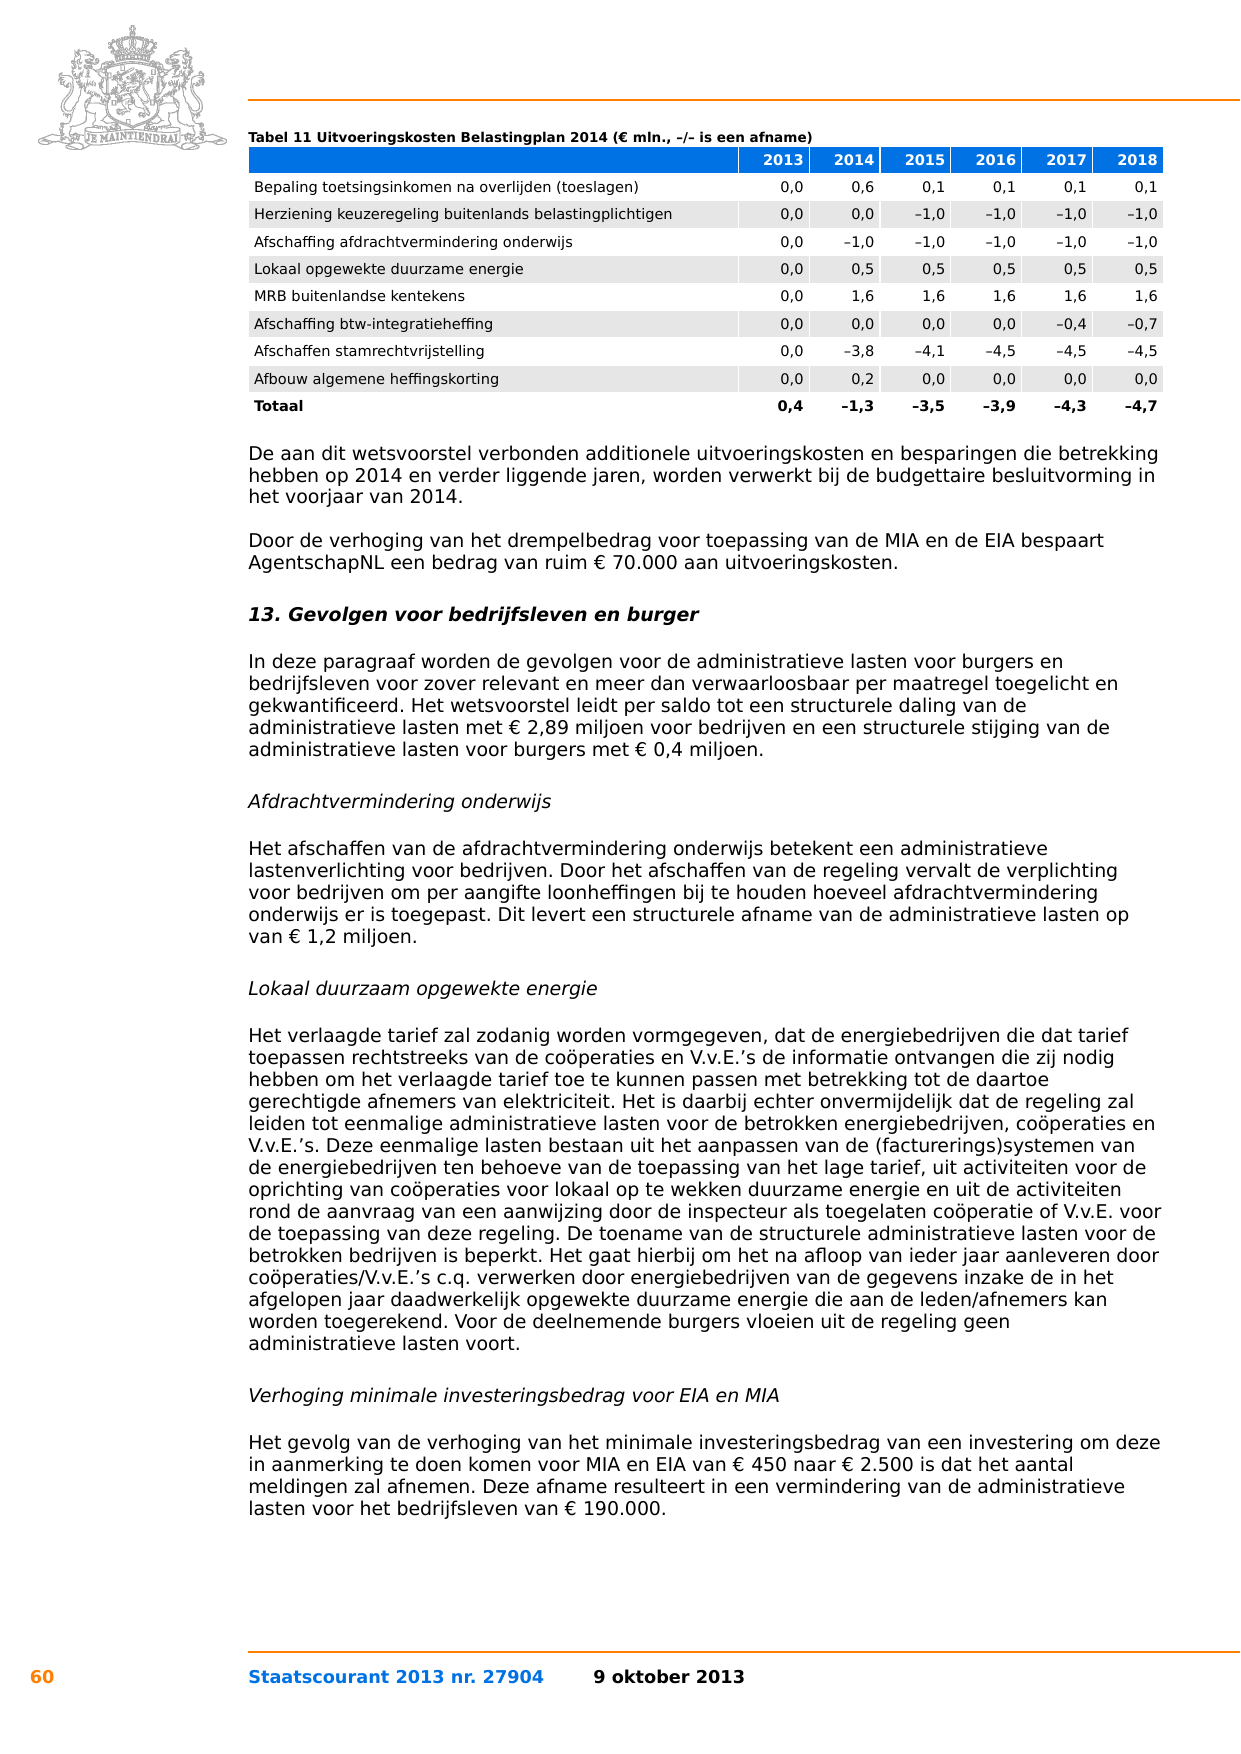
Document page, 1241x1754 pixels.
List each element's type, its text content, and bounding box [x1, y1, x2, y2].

table_cell –1,0 [1022, 229, 1092, 255]
table_cell 2017 [1022, 147, 1092, 173]
table_cell Bepaling toetsingsinkomen na overlijden (toeslagen) [249, 174, 738, 200]
table_cell –1,0 [951, 201, 1021, 228]
text Het gevolg van de verhoging van het minimale investeringsbedrag van een investering om deze in aanmerking te doen komen voor MIA en EIA van € 450 naar € 2.500 is dat het aantal meldingen zal afnemen. Deze afname resulteert in een vermindering van de administratieve lasten voor het bedrijfsleven van € 190.000. [248, 1432, 1163, 1519]
text Het afschaffen van de afdrachtvermindering onderwijs betekent een administratieve lastenverlichting voor bedrijven. Door het afschaffen van de regeling vervalt de verplichting voor bedrijven om per aangifte loonheffingen bij te houden hoeveel afdrachtvermindering onderwijs er is toegepast. Dit levert een structurele afname van de administratieve lasten op van € 1,2 miljoen. [248, 838, 1163, 948]
table_cell –3,9 [951, 393, 1021, 419]
table_cell –1,0 [1093, 229, 1163, 255]
table_cell –3,5 [881, 393, 950, 419]
table_cell MRB buitenlandse kentekens [249, 284, 738, 310]
table_cell 0,0 [739, 256, 809, 283]
table_cell [249, 147, 738, 173]
table_cell –4,7 [1093, 393, 1163, 419]
table_cell 1,6 [951, 284, 1021, 310]
table_cell Herziening keuzeregeling buitenlands belastingplichtigen [249, 201, 738, 228]
table_cell 1,6 [1093, 284, 1163, 310]
table_cell 0,0 [951, 366, 1021, 392]
table_cell 0,1 [1022, 174, 1092, 200]
table_cell –4,1 [881, 339, 950, 365]
table_cell –4,5 [951, 339, 1021, 365]
table_cell 0,0 [951, 311, 1021, 337]
table_cell 0,1 [881, 174, 950, 200]
table_cell 0,0 [739, 311, 809, 337]
table_cell 0,0 [739, 201, 809, 228]
table_cell 0,0 [1022, 366, 1092, 392]
subtitle Lokaal duurzaam opgewekte energie [248, 978, 1163, 1000]
table_cell 0,0 [810, 311, 879, 337]
table_cell Totaal [249, 393, 738, 419]
table_cell 0,0 [739, 339, 809, 365]
table_cell –4,3 [1022, 393, 1092, 419]
table_cell –0,4 [1022, 311, 1092, 337]
table_cell –1,3 [810, 393, 879, 419]
table_cell 0,5 [810, 256, 879, 283]
table_cell –0,7 [1093, 311, 1163, 337]
table_cell 2014 [810, 147, 879, 173]
table_cell 0,0 [739, 366, 809, 392]
text In deze paragraaf worden de gevolgen voor de administratieve lasten voor burgers en bedrijfsleven voor zover relevant en meer dan verwaarloosbaar per maatregel toegelicht en gekwantificeerd. Het wetsvoorstel leidt per saldo tot een structurele daling van de administratieve lasten met € 2,89 miljoen voor bedrijven en een structurele stijging van de administratieve lasten voor burgers met € 0,4 miljoen. [248, 651, 1163, 761]
table_cell 0,5 [1093, 256, 1163, 283]
subtitle Verhoging minimale investeringsbedrag voor EIA en MIA [248, 1385, 1163, 1407]
subtitle Afdrachtvermindering onderwijs [248, 791, 1163, 813]
table_cell –3,8 [810, 339, 879, 365]
text Het verlaagde tarief zal zodanig worden vormgegeven, dat de energiebedrijven die dat tarief toepassen rechtstreeks van de coöperaties en V.v.E.’s de informatie ontvangen die zij nodig hebben om het verlaagde tarief toe te kunnen passen met betrekking tot de daartoe gerechtigde afnemers van elektriciteit. Het is daarbij echter onvermijdelijk dat de regeling zal leiden tot eenmalige administratieve lasten voor de betrokken energiebedrijven, coöperaties en V.v.E.’s. Deze eenmalige lasten bestaan uit het aanpassen van de (facturerings)systemen van de energiebedrijven ten behoeve van de toepassing van het lage tarief, uit activiteiten voor de oprichting van coöperaties voor lokaal op te wekken duurzame energie en uit de activiteiten rond de aanvraag van een aanwijzing door de inspecteur als toegelaten coöperatie of V.v.E. voor de toepassing van deze regeling. De toename van de structurele administratieve lasten voor de betrokken bedrijven is beperkt. Het gaat hierbij om het na afloop van ieder jaar aanleveren door coöperaties/V.v.E.’s c.q. verwerken door energiebedrijven van de gegevens inzake de in het afgelopen jaar daadwerkelijk opgewekte duurzame energie die aan de leden/afnemers kan worden toegerekend. Voor de deelnemende burgers vloeien uit de regeling geen administratieve lasten voort. [248, 1025, 1163, 1355]
table_cell 0,1 [951, 174, 1021, 200]
table_cell 1,6 [881, 284, 950, 310]
table_cell –1,0 [810, 229, 879, 255]
table_cell Lokaal opgewekte duurzame energie [249, 256, 738, 283]
table_cell 0,0 [810, 201, 879, 228]
table_cell 0,1 [1093, 174, 1163, 200]
table_cell –1,0 [1022, 201, 1092, 228]
table_cell –1,0 [1093, 201, 1163, 228]
table_cell 0,0 [739, 229, 809, 255]
table_cell 1,6 [810, 284, 879, 310]
table_cell 0,4 [739, 393, 809, 419]
table_cell 1,6 [1022, 284, 1092, 310]
table_cell Afschaffing btw-integratieheffing [249, 311, 738, 337]
table_header Tabel 11 Uitvoeringskosten Belastingplan 2014 (€ mln., –/– is een afname) [248, 130, 1163, 146]
table_cell 2013 [739, 147, 809, 173]
table_cell 0,0 [881, 311, 950, 337]
table_cell –4,5 [1093, 339, 1163, 365]
table_cell 2016 [951, 147, 1021, 173]
table_cell 2018 [1093, 147, 1163, 173]
table_cell 2015 [881, 147, 950, 173]
table_cell 0,5 [1022, 256, 1092, 283]
table_cell 0,2 [810, 366, 879, 392]
table_cell –4,5 [1022, 339, 1092, 365]
table_cell 0,0 [739, 284, 809, 310]
subtitle 13. Gevolgen voor bedrijfsleven en burger [248, 604, 1163, 626]
table_cell –1,0 [951, 229, 1021, 255]
table_cell –1,0 [881, 229, 950, 255]
picture [38, 25, 227, 150]
table_cell –1,0 [881, 201, 950, 228]
table_cell 0,5 [881, 256, 950, 283]
text De aan dit wetsvoorstel verbonden additionele uitvoeringskosten en besparingen die betrekking hebben op 2014 en verder liggende jaren, worden verwerkt bij de budgettaire besluitvorming in het voorjaar van 2014. [248, 442, 1163, 508]
table_cell 0,0 [881, 366, 950, 392]
table_cell 0,5 [951, 256, 1021, 283]
table_cell 0,0 [739, 174, 809, 200]
table_cell 0,0 [1093, 366, 1163, 392]
table_cell 0,6 [810, 174, 879, 200]
table_cell Afbouw algemene heffingskorting [249, 366, 738, 392]
table_cell Afschaffen stamrechtvrijstelling [249, 339, 738, 365]
text Door de verhoging van het drempelbedrag voor toepassing van de MIA en de EIA bespaart AgentschapNL een bedrag van ruim € 70.000 aan uitvoeringskosten. [248, 530, 1163, 574]
table_cell Afschaffing afdrachtvermindering onderwijs [249, 229, 738, 255]
